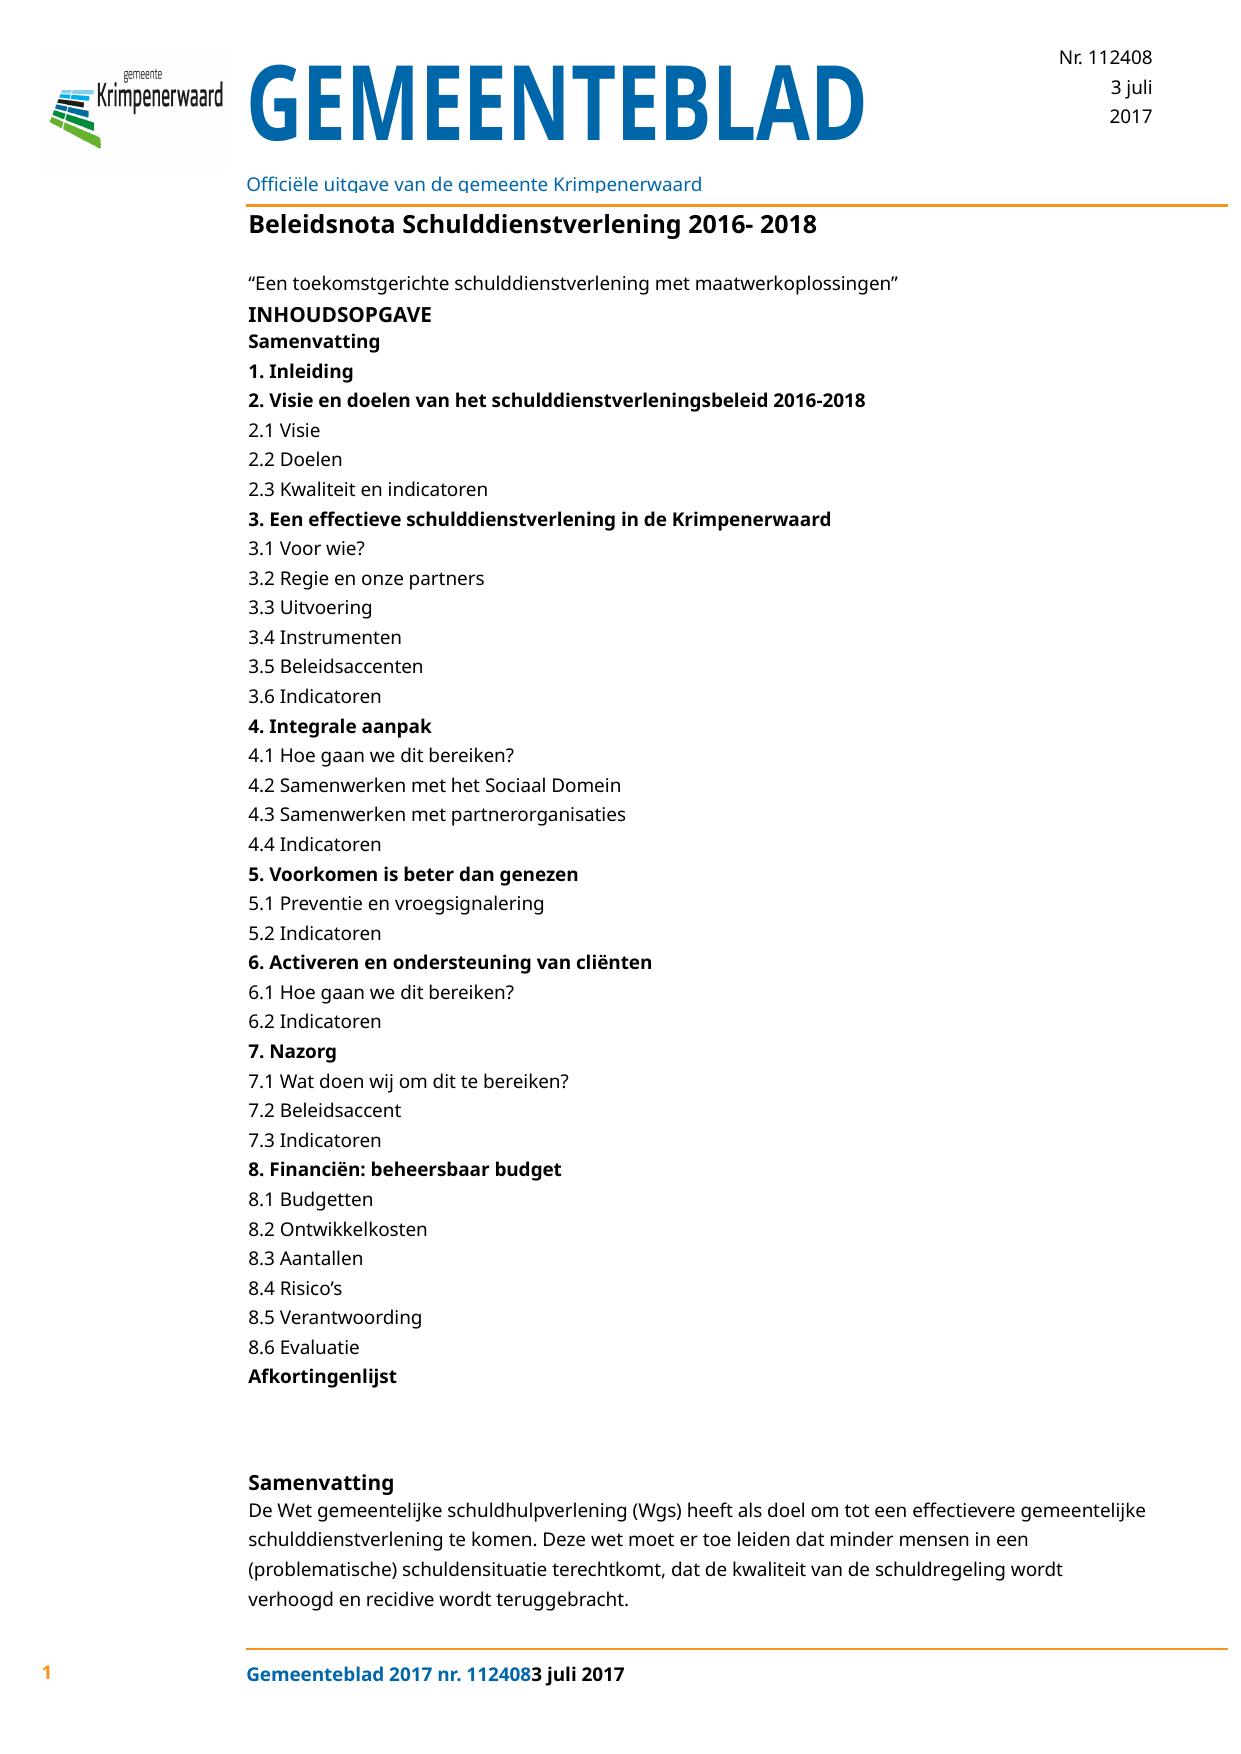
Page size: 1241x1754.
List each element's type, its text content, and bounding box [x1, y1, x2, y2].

text 8.5 Verantwoording [248, 1304, 1152, 1330]
text “Een toekomstgerichte schulddienstverlening met maatwerkoplossingen” [248, 270, 1152, 296]
text 5.1 Preventie en vroegsignalering [248, 890, 1152, 916]
text 7.1 Wat doen wij om dit te bereiken? [248, 1068, 1152, 1094]
text 3.4 Instrumenten [248, 624, 1152, 650]
text 8.6 Evaluatie [248, 1334, 1152, 1360]
text 7. Nazorg [248, 1038, 1152, 1064]
text 8.2 Ontwikkelkosten [248, 1216, 1152, 1242]
text 3.2 Regie en onze partners [248, 565, 1152, 591]
text 5.2 Indicatoren [248, 920, 1152, 946]
text 6. Activeren en ondersteuning van cliënten [248, 949, 1152, 975]
text 2.1 Visie [248, 417, 1152, 443]
text 4.2 Samenwerken met het Sociaal Domein [248, 772, 1152, 798]
text 8.1 Budgetten [248, 1186, 1152, 1212]
text 6.2 Indicatoren [248, 1009, 1152, 1034]
text Afkortingenlijst [248, 1364, 1152, 1389]
text 5. Voorkomen is beter dan genezen [248, 861, 1152, 887]
text 2. Visie en doelen van het schulddienstverleningsbeleid 2016-2018 [248, 387, 1152, 413]
text 7.3 Indicatoren [248, 1127, 1152, 1153]
text 4. Integrale aanpak [248, 713, 1152, 739]
text 1. Inleiding [248, 358, 1152, 384]
text Samenvatting [248, 1468, 1152, 1497]
text 8.4 Risico’s [248, 1275, 1152, 1301]
text 3.6 Indicatoren [248, 683, 1152, 709]
text 7.2 Beleidsaccent [248, 1097, 1152, 1123]
text Beleidsnota Schulddienstverlening 2016- 2018 [248, 207, 1152, 241]
text 4.1 Hoe gaan we dit bereiken? [248, 742, 1152, 768]
text INHOUDSOPGAVE [248, 300, 1152, 328]
text De Wet gemeentelijke schuldhulpverlening (Wgs) heeft als doel om tot een effectievere gemeentelijke schulddienstverlening te komen. Deze wet moet er toe leiden dat minder mensen in een (problematische) schuldensituatie terechtkomt, dat de kwaliteit van de schuldregeling wordt verhoogd en recidive wordt teruggebracht. [248, 1497, 1152, 1611]
text 3.5 Beleidsaccenten [248, 654, 1152, 679]
text 3. Een effectieve schulddienstverlening in de Krimpenerwaard [248, 506, 1152, 532]
text 6.1 Hoe gaan we dit bereiken? [248, 979, 1152, 1005]
text 4.4 Indicatoren [248, 831, 1152, 857]
picture [41, 47, 231, 172]
text 4.3 Samenwerken met partnerorganisaties [248, 802, 1152, 827]
text Samenvatting [248, 328, 1152, 354]
text 3.1 Voor wie? [248, 535, 1152, 561]
text 8. Financiën: beheersbaar budget [248, 1157, 1152, 1182]
text 2.2 Doelen [248, 447, 1152, 472]
text 8.3 Aantallen [248, 1245, 1152, 1271]
text 2.3 Kwaliteit en indicatoren [248, 476, 1152, 502]
text 3.3 Uitvoering [248, 594, 1152, 620]
